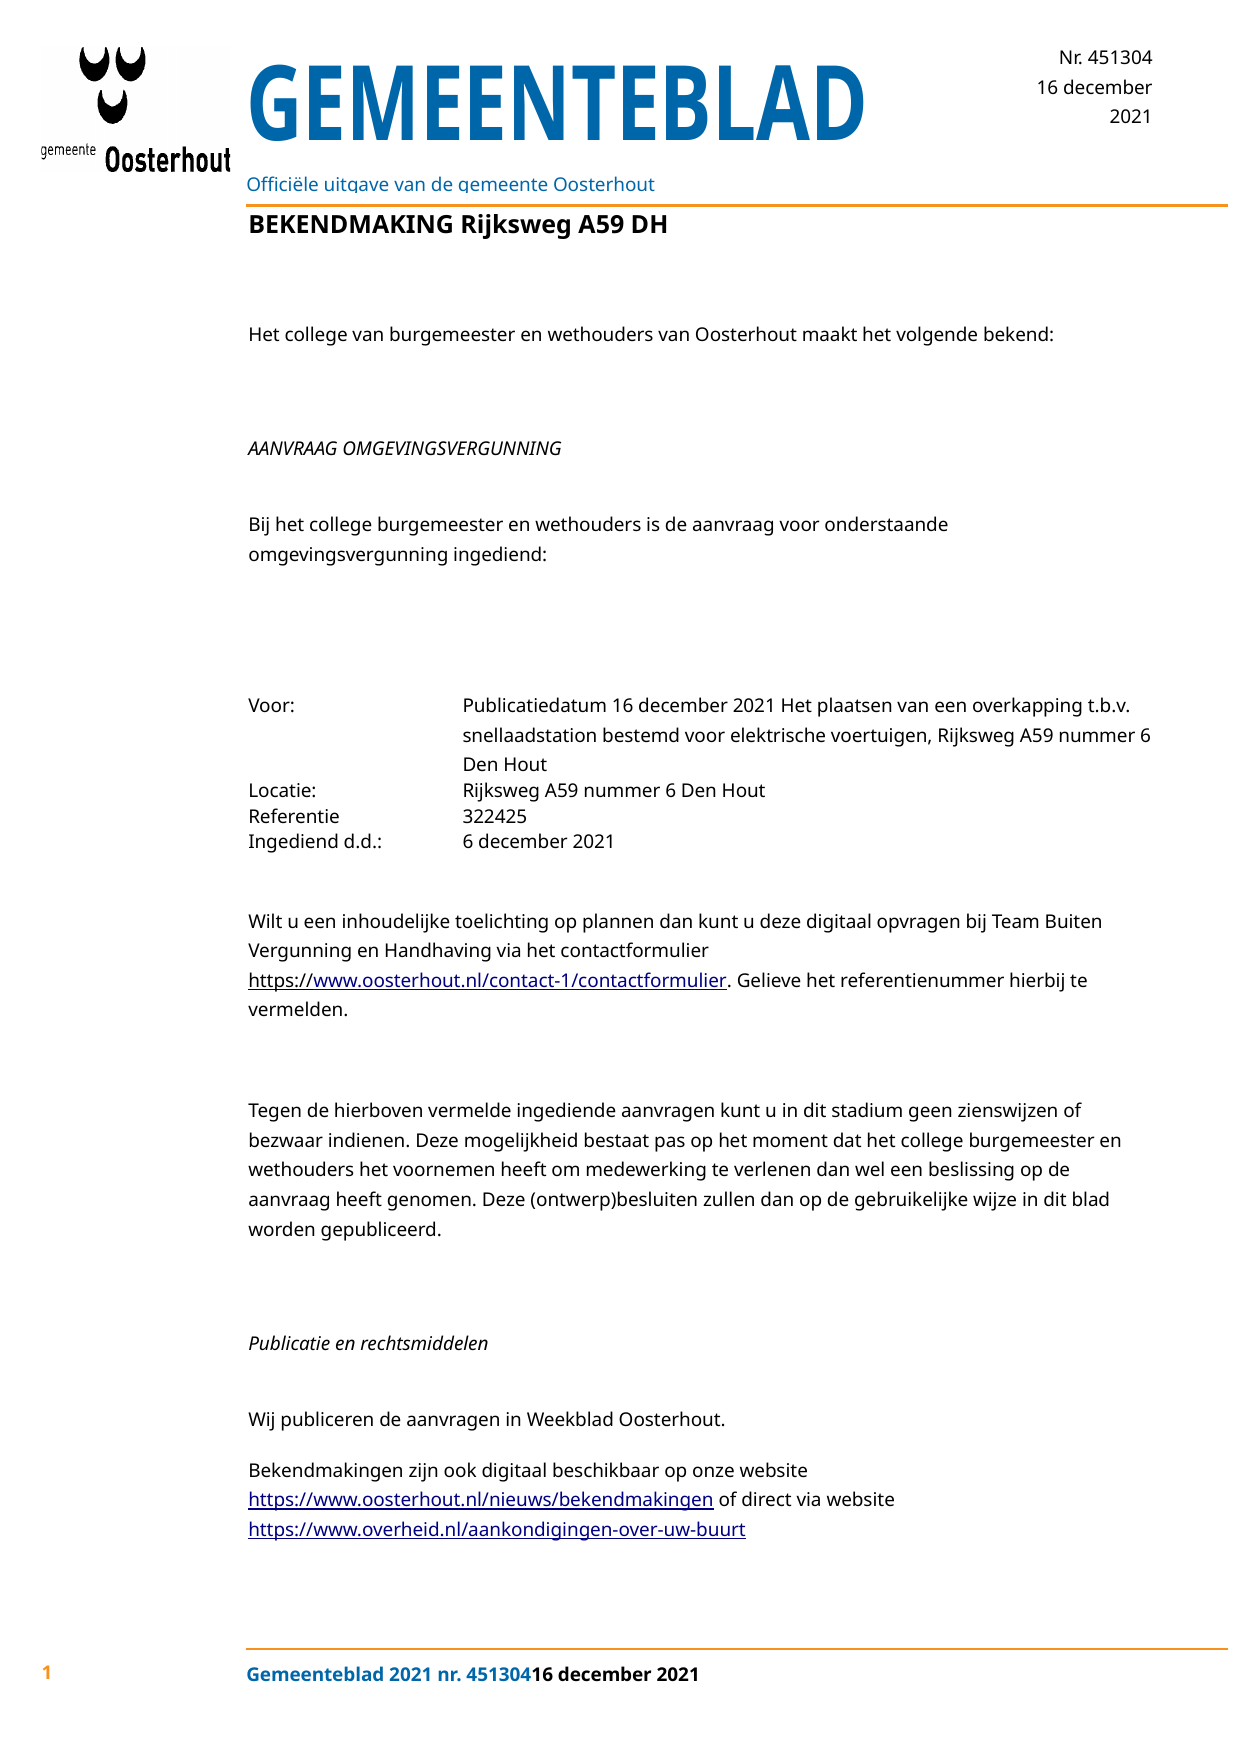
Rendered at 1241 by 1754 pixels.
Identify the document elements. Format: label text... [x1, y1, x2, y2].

text AANVRAAG OMGEVINGSVERGUNNING [248, 435, 1152, 461]
table_cell Rijksweg A59 nummer 6 Den Hout [462, 777, 1152, 803]
table_cell 6 december 2021 [462, 829, 1152, 854]
table_cell 322425 [462, 803, 1152, 828]
picture [41, 47, 231, 172]
text Het college van burgemeester en wethouders van Oosterhout maakt het volgende bekend: [248, 321, 1152, 346]
table_header Publicatiedatum 16 december 2021 Het plaatsen van een overkapping t.b.v. snellaadstation bestemd voor elektrische voertuigen, Rijksweg A59 nummer 6 Den Hout [462, 692, 1152, 777]
text Publicatie en rechtsmiddelen [248, 1330, 1152, 1356]
table_header Voor: [248, 692, 462, 777]
text Bij het college burgemeester en wethouders is de aanvraag voor onderstaande omgevingsvergunning ingediend: [248, 511, 1152, 567]
table_cell Ingediend d.d.: [248, 829, 462, 854]
table_cell Referentie [248, 803, 462, 828]
text BEKENDMAKING Rijksweg A59 DH [248, 207, 1152, 241]
table_cell Locatie: [248, 777, 462, 803]
text Bekendmakingen zijn ook digitaal beschikbaar op onze website https://www.oosterhout.nl/nieuws/bekendmakingen of direct via website https://www.overheid.nl/aankondigingen-over-uw-buurt [248, 1457, 1152, 1542]
text Wij publiceren de aanvragen in Weekblad Oosterhout. [248, 1406, 1152, 1432]
text Tegen de hierboven vermelde ingediende aanvragen kunt u in dit stadium geen zienswijzen of bezwaar indienen. Deze mogelijkheid bestaat pas op het moment dat het college burgemeester en wethouders het voornemen heeft om medewerking te verlenen dan wel een beslissing op de aanvraag heeft genomen. Deze (ontwerp)besluiten zullen dan op de gebruikelijke wijze in dit blad worden gepubliceerd. [248, 1097, 1152, 1242]
text Wilt u een inhoudelijke toelichting op plannen dan kunt u deze digitaal opvragen bij Team Buiten Vergunning en Handhaving via het contactformulier https://www.oosterhout.nl/contact-1/contactformulier. Gelieve het referentienummer hierbij te vermelden. [248, 908, 1152, 1022]
